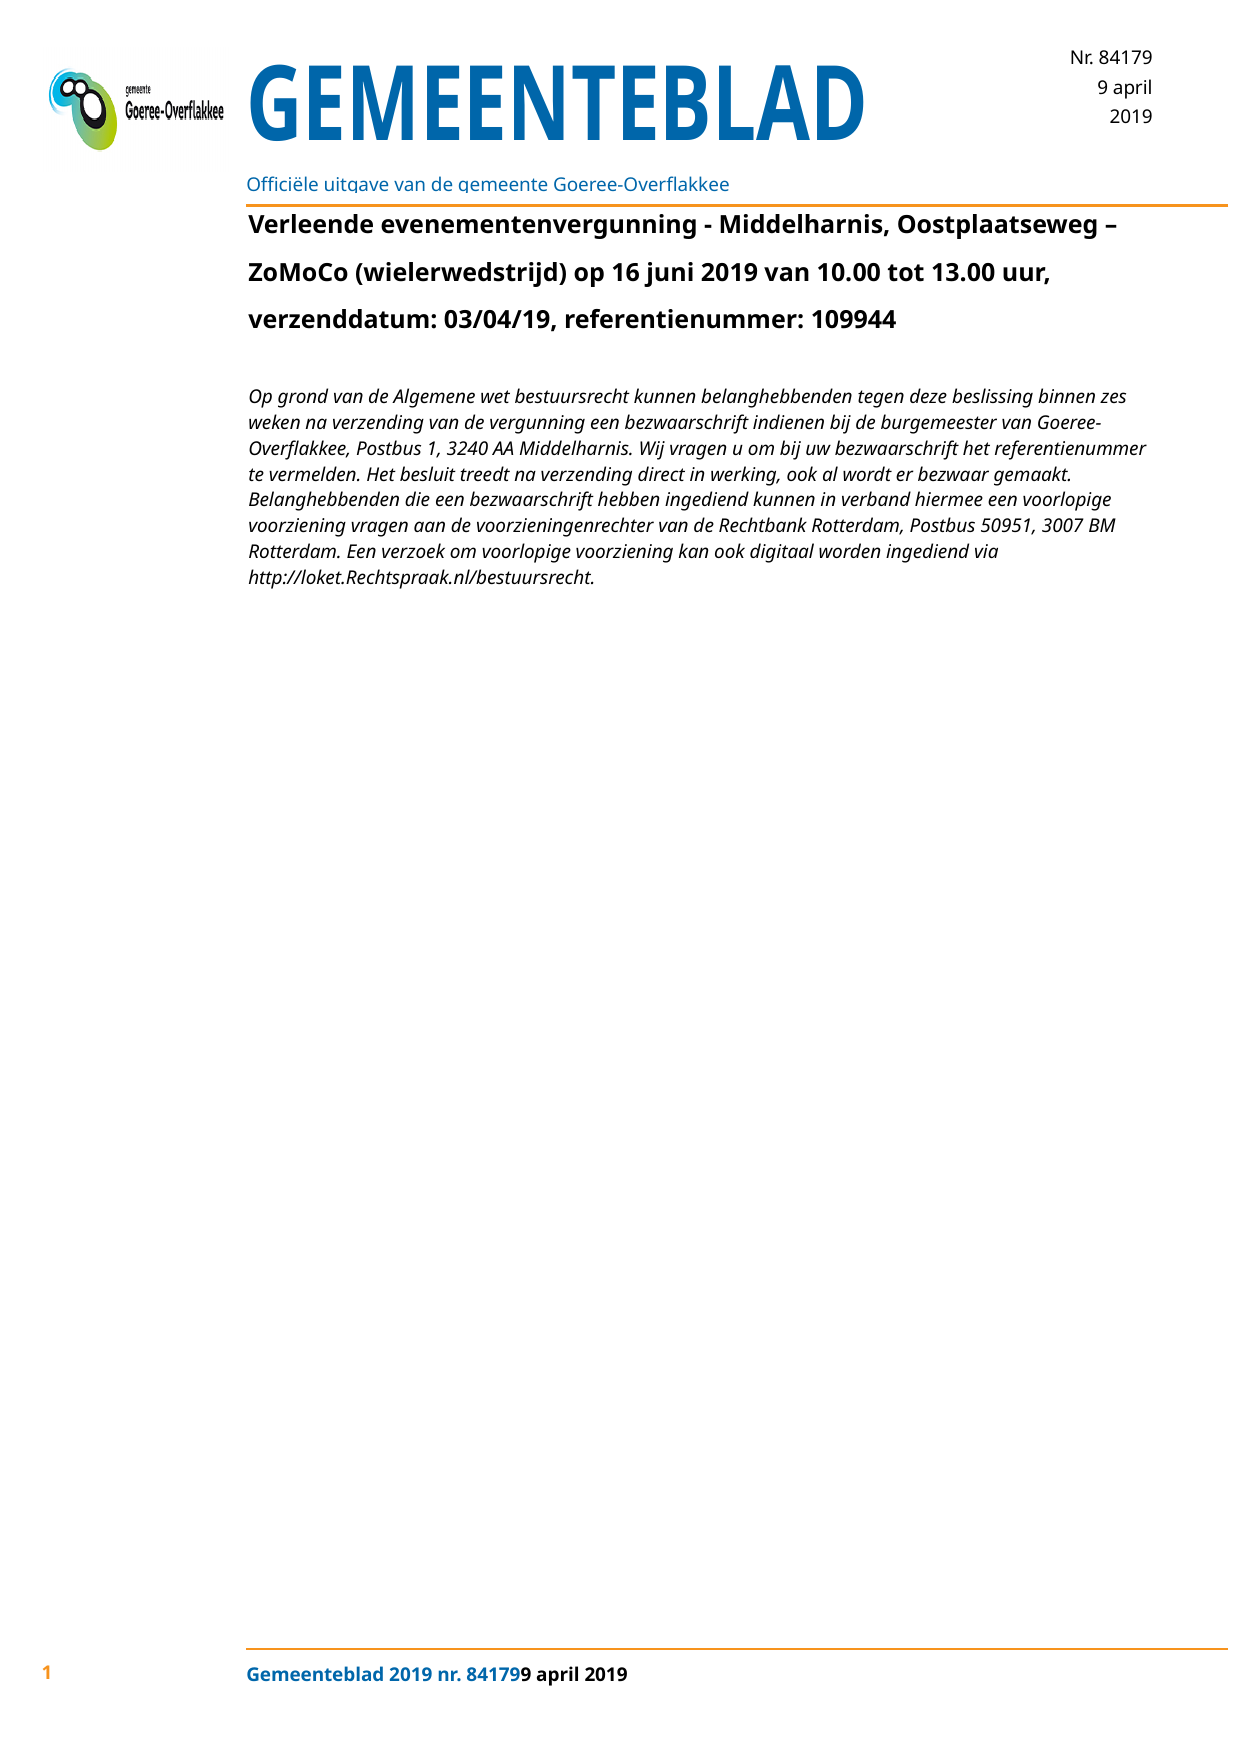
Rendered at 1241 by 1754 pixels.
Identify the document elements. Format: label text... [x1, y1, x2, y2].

text Op grond van de Algemene wet bestuursrecht kunnen belanghebbenden tegen deze beslissing binnen zes weken na verzending van de vergunning een bezwaarschrift indienen bij de burgemeester van Goeree-Overflakkee, Postbus 1, 3240 AA Middelharnis. Wij vragen u om bij uw bezwaarschrift het referentienummer te vermelden. Het besluit treedt na verzending direct in werking, ook al wordt er bezwaar gemaakt. Belanghebbenden die een bezwaarschrift hebben ingediend kunnen in verband hiermee een voorlopige voorziening vragen aan de voorzieningenrechter van de Rechtbank Rotterdam, Postbus 50951, 3007 BM Rotterdam. Een verzoek om voorlopige voorziening kan ook digitaal worden ingediend via http://loket.Rechtspraak.nl/bestuursrecht. [248, 384, 1152, 589]
picture [41, 47, 231, 172]
text Verleende evenementenvergunning - Middelharnis, Oostplaatseweg – ZoMoCo (wielerwedstrijd) op 16 juni 2019 van 10.00 tot 13.00 uur, verzenddatum: 03/04/19, referentienummer: 109944 [248, 207, 1152, 336]
